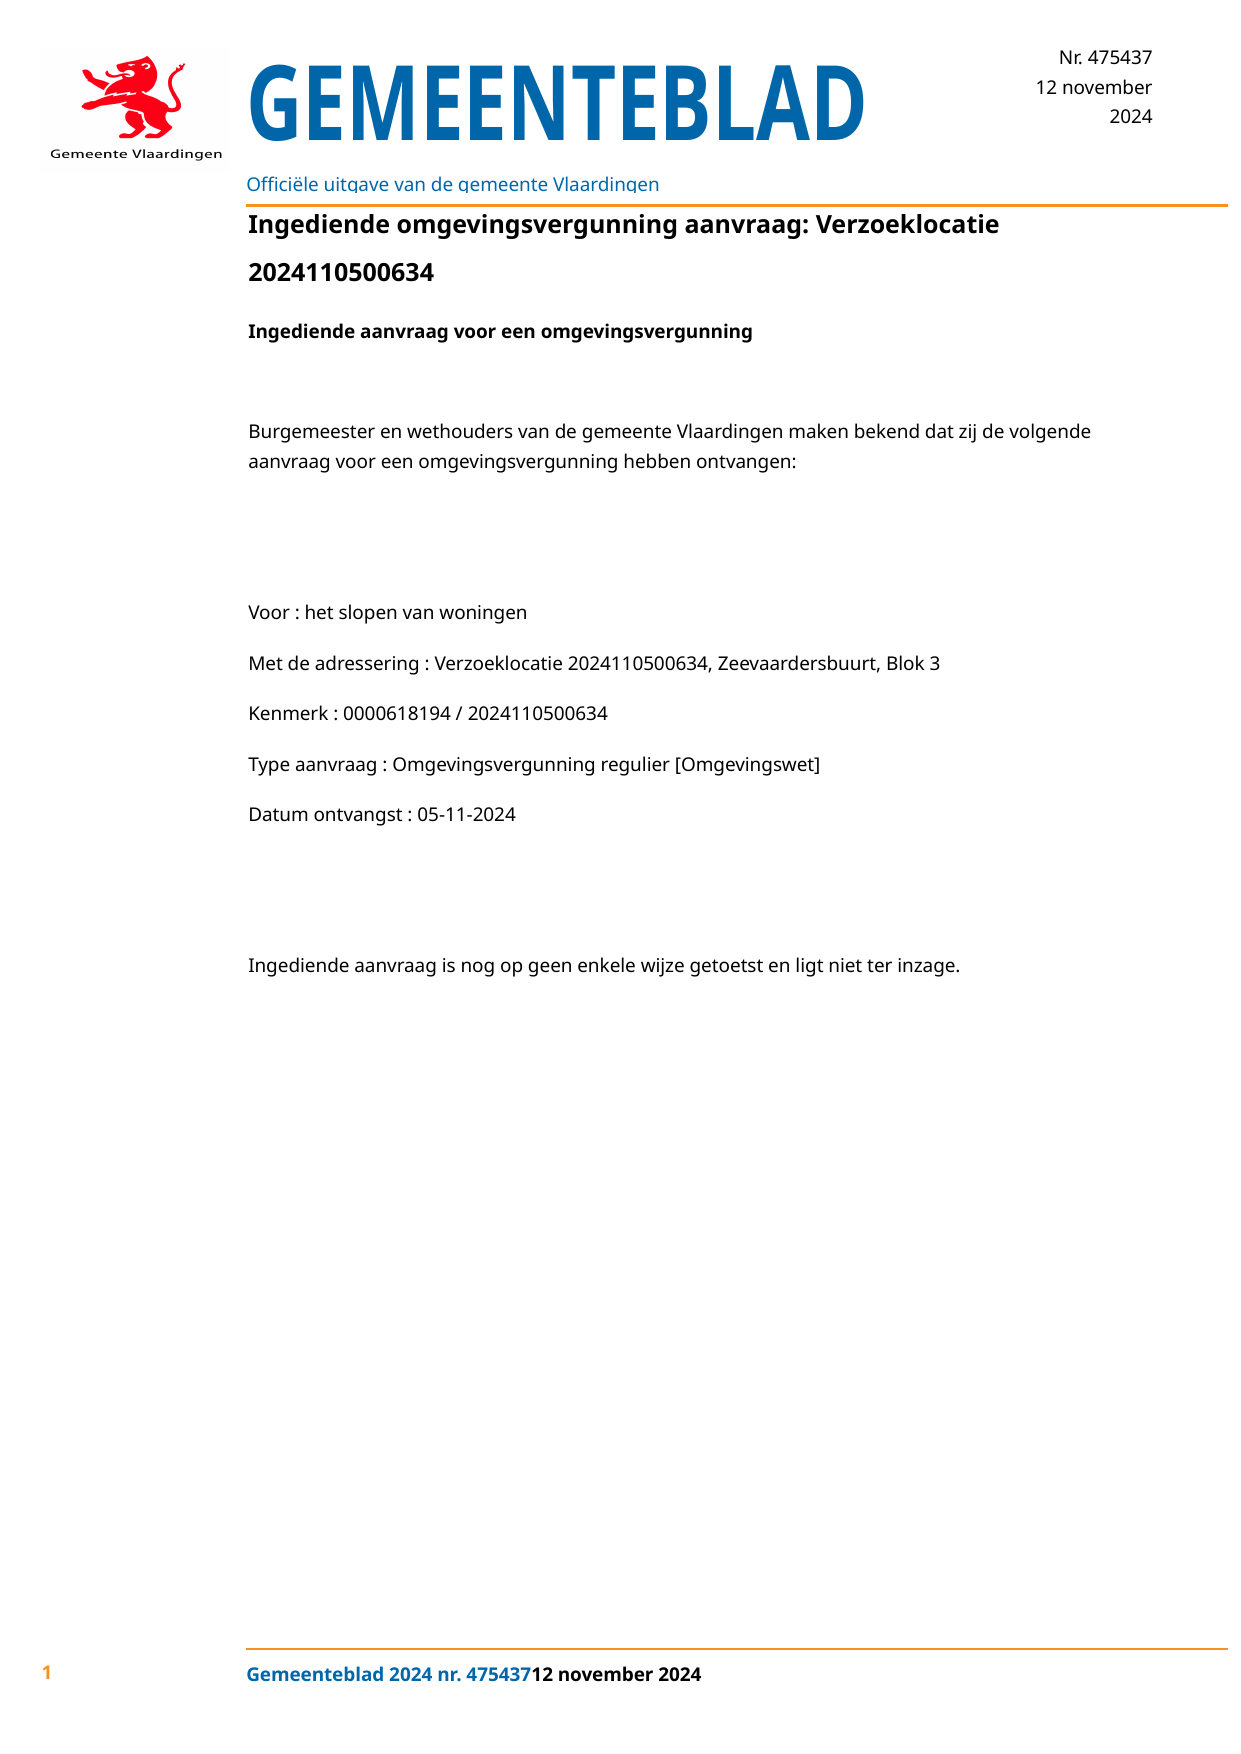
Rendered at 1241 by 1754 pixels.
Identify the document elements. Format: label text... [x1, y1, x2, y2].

text Met de adressering : Verzoeklocatie 2024110500634, Zeevaardersbuurt, Blok 3 [248, 650, 1152, 676]
text Ingediende aanvraag is nog op geen enkele wijze getoetst en ligt niet ter inzage. [248, 952, 1152, 978]
text Ingediende omgevingsvergunning aanvraag: Verzoeklocatie 2024110500634 [248, 207, 1152, 288]
text Kenmerk : 0000618194 / 2024110500634 [248, 700, 1152, 726]
picture [41, 47, 231, 172]
text Datum ontvangst : 05-11-2024 [248, 801, 1152, 827]
text Voor : het slopen van woningen [248, 599, 1152, 625]
text Ingediende aanvraag voor een omgevingsvergunning [248, 318, 1152, 344]
text Type aanvraag : Omgevingsvergunning regulier [Omgevingswet] [248, 751, 1152, 777]
text Burgemeester en wethouders van de gemeente Vlaardingen maken bekend dat zij de volgende aanvraag voor een omgevingsvergunning hebben ontvangen: [248, 419, 1152, 474]
